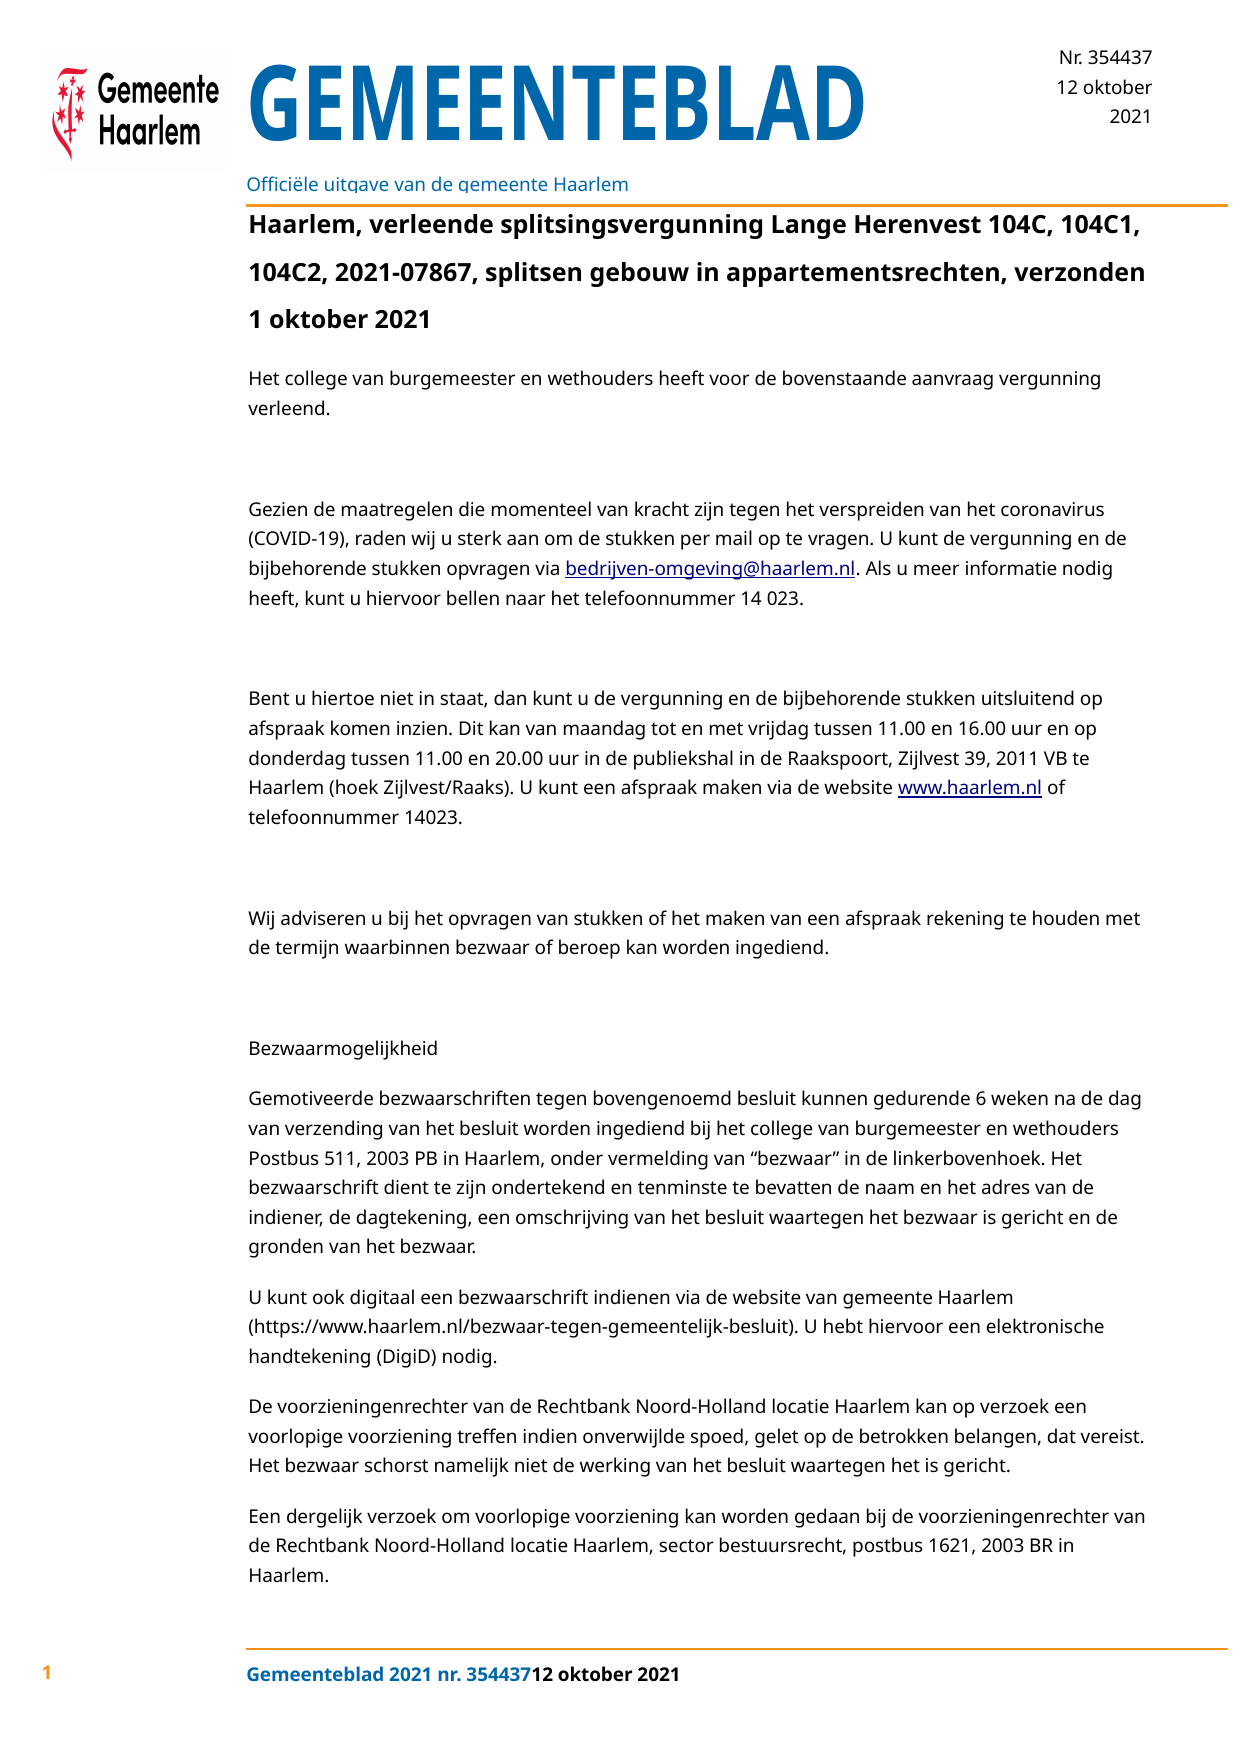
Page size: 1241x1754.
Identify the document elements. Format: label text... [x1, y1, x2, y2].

text U kunt ook digitaal een bezwaarschrift indienen via de website van gemeente Haarlem (https://www.haarlem.nl/bezwaar-tegen-gemeentelijk-besluit). U hebt hiervoor een elektronische handtekening (DigiD) nodig. [248, 1284, 1152, 1369]
text Gezien de maatregelen die momenteel van kracht zijn tegen het verspreiden van het coronavirus (COVID-19), raden wij u sterk aan om de stukken per mail op te vragen. U kunt de vergunning en de bijbehorende stukken opvragen via bedrijven-omgeving@haarlem.nl. Als u meer informatie nodig heeft, kunt u hiervoor bellen naar het telefoonnummer 14 023. [248, 496, 1152, 610]
picture [41, 47, 231, 172]
text De voorzieningenrechter van de Rechtbank Noord-Holland locatie Haarlem kan op verzoek een voorlopige voorziening treffen indien onverwijlde spoed, gelet op de betrokken belangen, dat vereist. Het bezwaar schorst namelijk niet de werking van het besluit waartegen het is gericht. [248, 1393, 1152, 1478]
text Het college van burgemeester en wethouders heeft voor de bovenstaande aanvraag vergunning verleend. [248, 366, 1152, 421]
text Haarlem, verleende splitsingsvergunning Lange Herenvest 104C, 104C1, 104C2, 2021-07867, splitsen gebouw in appartementsrechten, verzonden 1 oktober 2021 [248, 207, 1152, 336]
text Wij adviseren u bij het opvragen van stukken of het maken van een afspraak rekening te houden met de termijn waarbinnen bezwaar of beroep kan worden ingediend. [248, 905, 1152, 960]
text Gemotiveerde bezwaarschriften tegen bovengenoemd besluit kunnen gedurende 6 weken na de dag van verzending van het besluit worden ingediend bij het college van burgemeester en wethouders Postbus 511, 2003 PB in Haarlem, onder vermelding van “bezwaar” in de linkerbovenhoek. Het bezwaarschrift dient te zijn ondertekend en tenminste te bevatten de naam en het adres van de indiener, de dagtekening, een omschrijving van het besluit waartegen het bezwaar is gericht en de gronden van het bezwaar. [248, 1086, 1152, 1259]
text Een dergelijk verzoek om voorlopige voorziening kan worden gedaan bij de voorzieningenrechter van de Rechtbank Noord-Holland locatie Haarlem, sector bestuursrecht, postbus 1621, 2003 BR in Haarlem. [248, 1503, 1152, 1588]
text Bent u hiertoe niet in staat, dan kunt u de vergunning en de bijbehorende stukken uitsluitend op afspraak komen inzien. Dit kan van maandag tot en met vrijdag tussen 11.00 en 16.00 uur en op donderdag tussen 11.00 en 20.00 uur in de publiekshal in de Raakspoort, Zijlvest 39, 2011 VB te Haarlem (hoek Zijlvest/Raaks). U kunt een afspraak maken via de website www.haarlem.nl of telefoonnummer 14023. [248, 686, 1152, 829]
text Bezwaarmogelijkheid [248, 1035, 1152, 1061]
